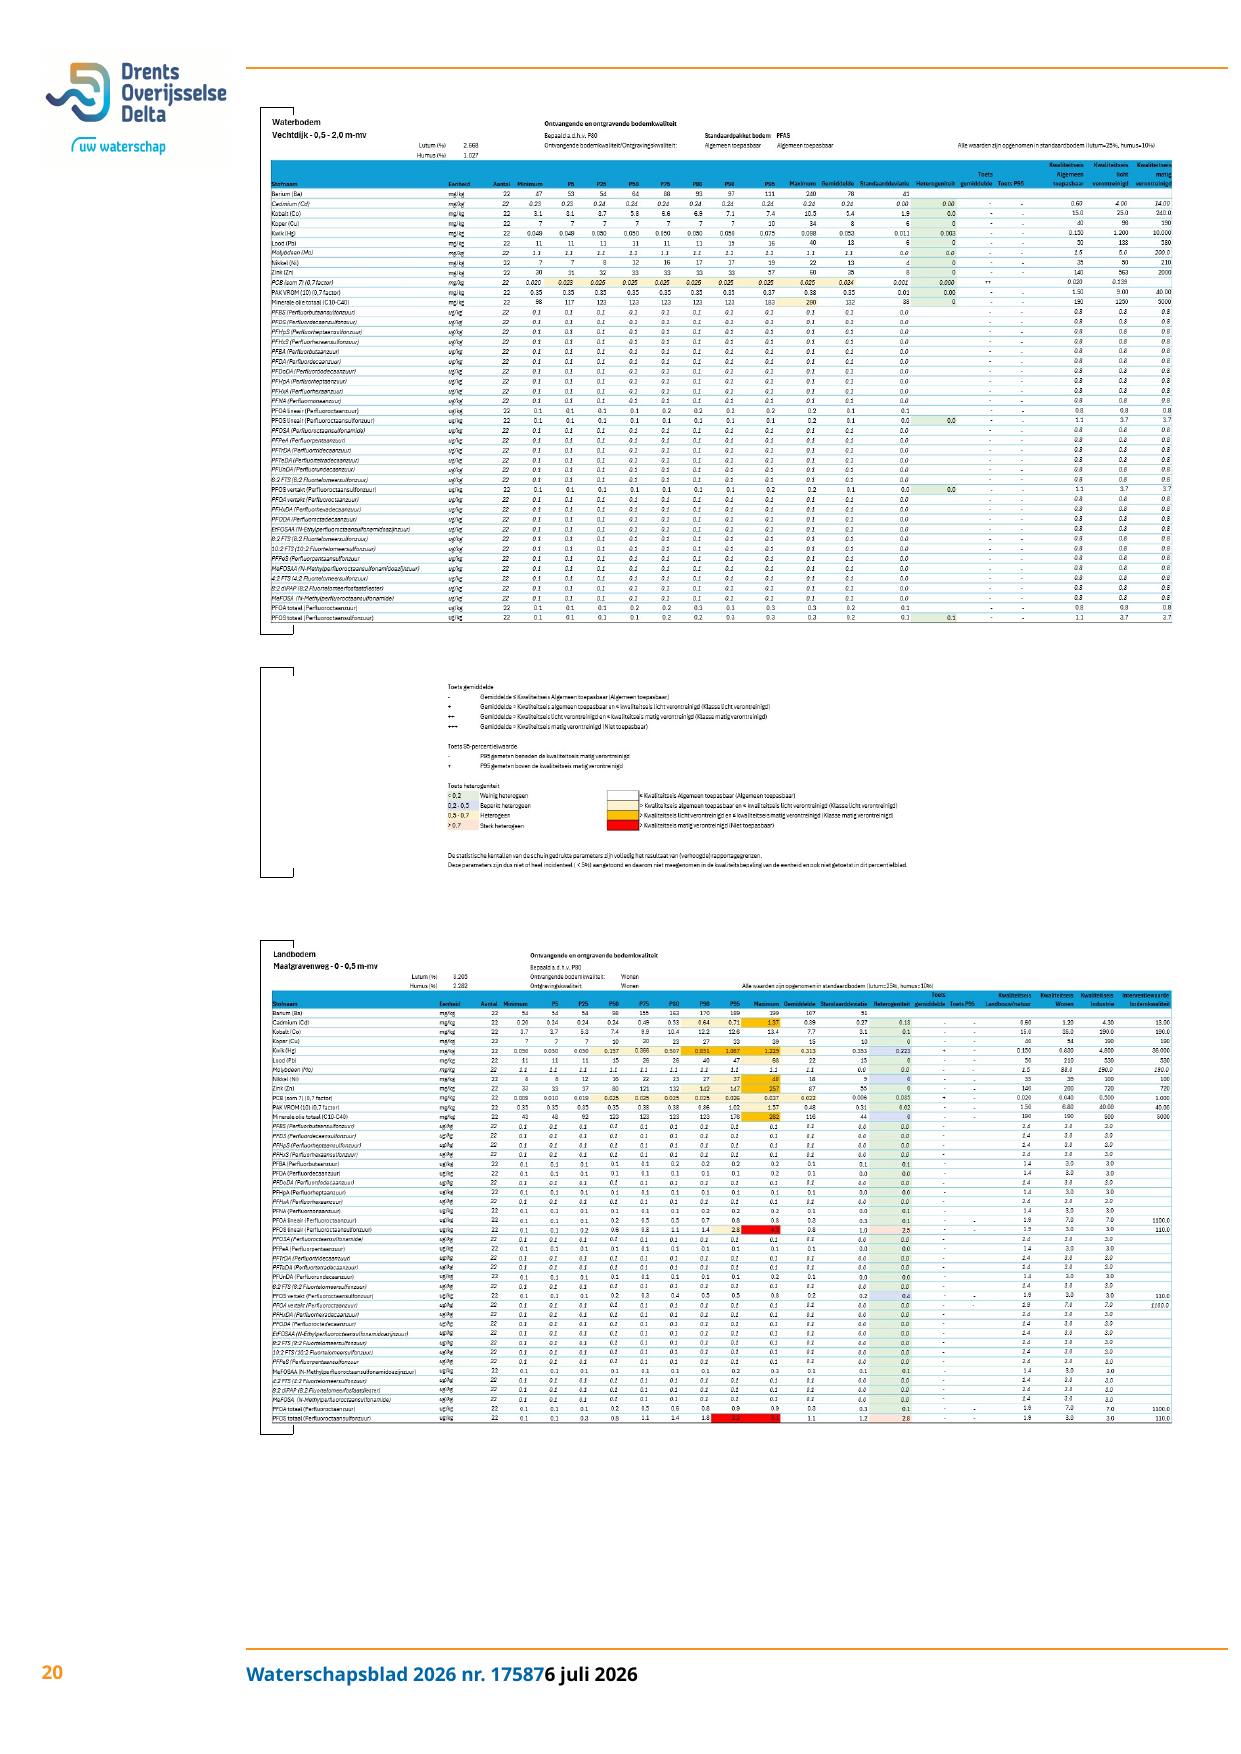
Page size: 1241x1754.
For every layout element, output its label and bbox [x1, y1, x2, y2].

picture [268, 948, 1173, 1425]
picture [268, 676, 1173, 868]
picture [268, 115, 1173, 625]
picture [41, 47, 231, 172]
